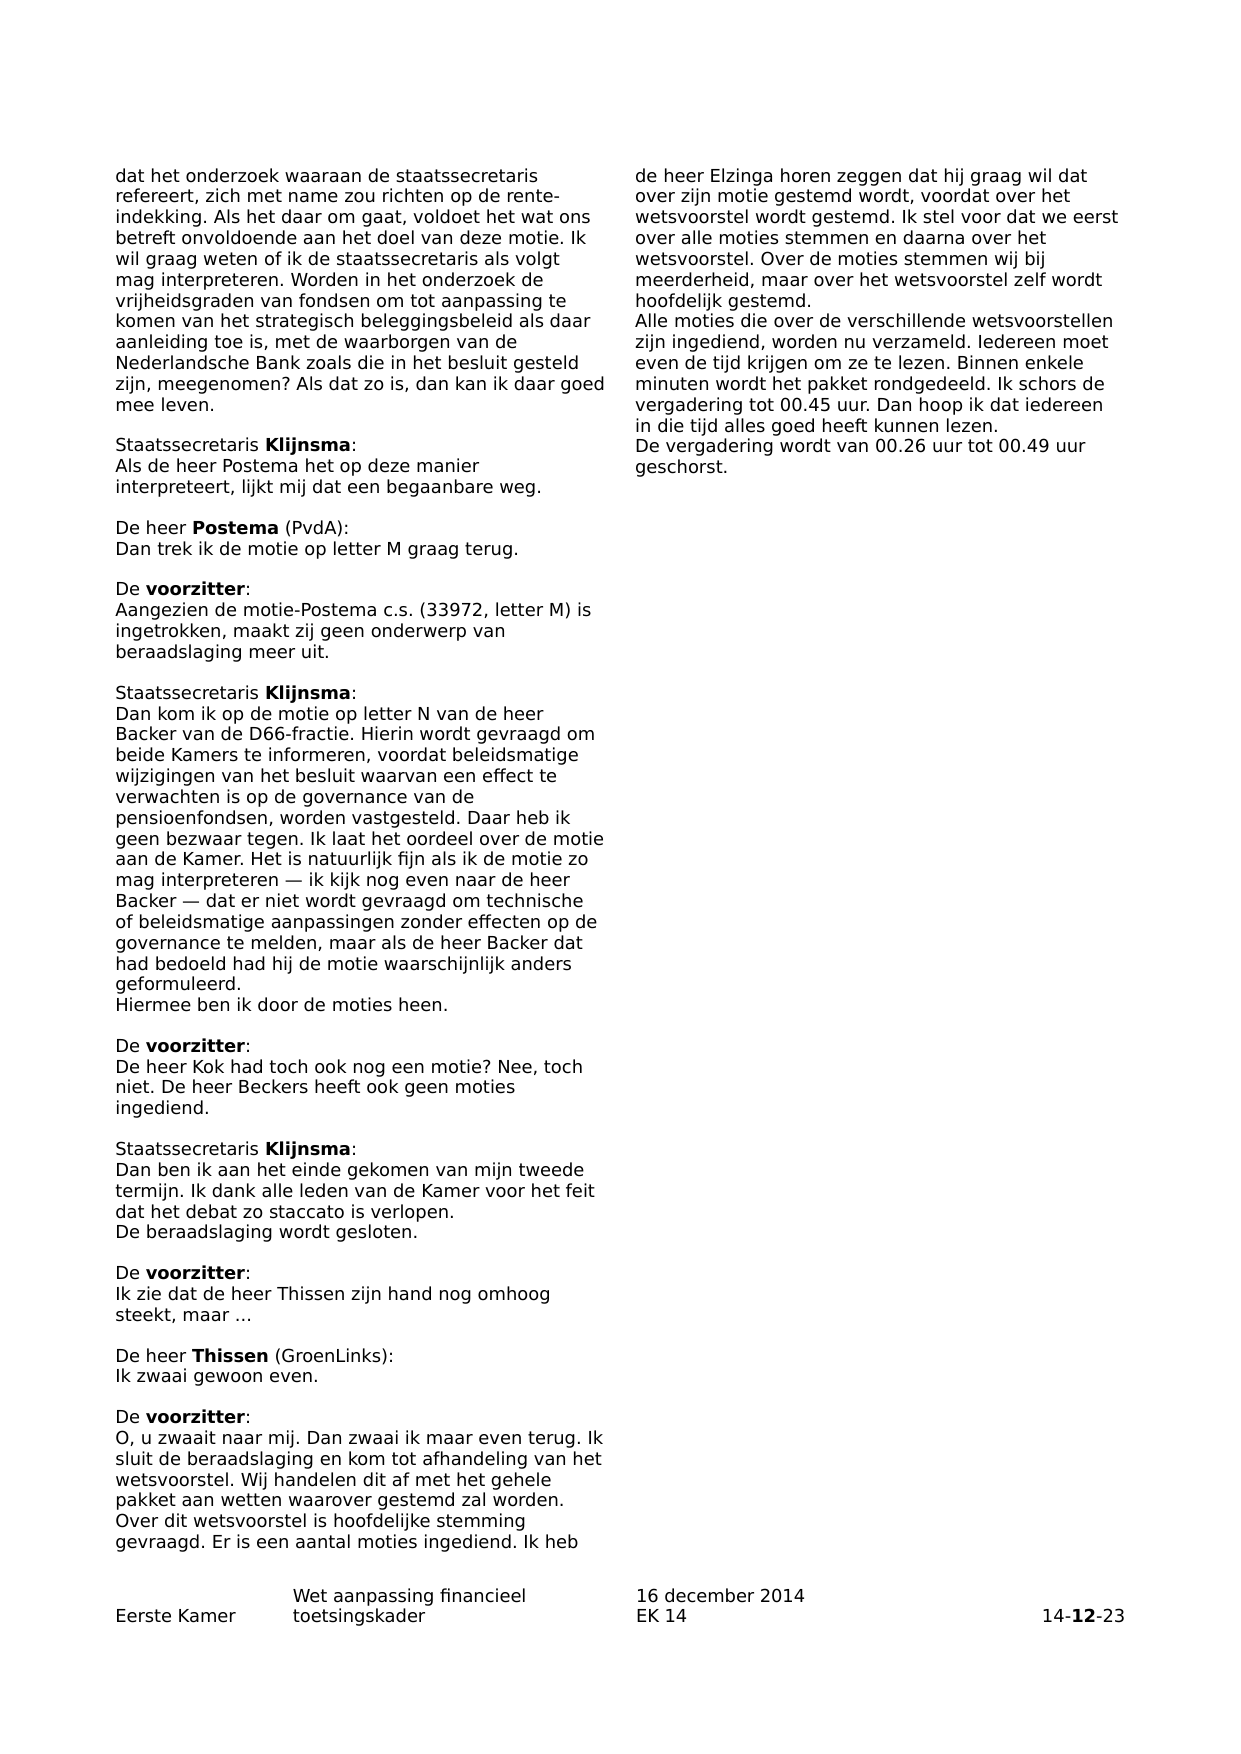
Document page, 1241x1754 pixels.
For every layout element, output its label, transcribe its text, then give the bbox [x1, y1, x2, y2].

text dat het onderzoek waaraan de staatssecretaris refereert, zich met name zou richten op de rente-indekking. Als het daar om gaat, voldoet het wat ons betreft onvoldoende aan het doel van deze motie. Ik wil graag weten of ik de staatssecretaris als volgt mag interpreteren. Worden in het onderzoek de vrijheidsgraden van fondsen om tot aanpassing te komen van het strategisch beleggingsbeleid als daar aanleiding toe is, met de waarborgen van de Nederlandsche Bank zoals die in het besluit gesteld zijn, meegenomen? Als dat zo is, dan kan ik daar goed mee leven. [115, 165, 605, 415]
text Staatssecretaris Klijnsma: [115, 682, 605, 703]
text O, u zwaait naar mij. Dan zwaai ik maar even terug. Ik sluit de beraadslaging en kom tot afhandeling van het wetsvoorstel. Wij handelen dit af met het gehele pakket aan wetten waarover gestemd zal worden. Over dit wetsvoorstel is hoofdelijke stemming gevraagd. Er is een aantal moties ingediend. Ik heb [115, 1428, 605, 1553]
text De vergadering wordt van 00.26 uur tot 00.49 uur geschorst. [635, 436, 1125, 478]
text De voorzitter: [115, 579, 605, 600]
text Hiermee ben ik door de moties heen. [115, 995, 605, 1016]
text De beraadslaging wordt gesloten. [115, 1222, 605, 1243]
text De voorzitter: [115, 1263, 605, 1284]
text Dan trek ik de motie op letter M graag terug. [115, 538, 605, 559]
text Staatssecretaris Klijnsma: [115, 435, 605, 456]
text Staatssecretaris Klijnsma: [115, 1139, 605, 1160]
text De heer Thissen (GroenLinks): [115, 1345, 605, 1366]
text Dan kom ik op de motie op letter N van de heer Backer van de D66-fractie. Hierin wordt gevraagd om beide Kamers te informeren, voordat beleidsmatige wijzigingen van het besluit waarvan een effect te verwachten is op de governance van de pensioenfondsen, worden vastgesteld. Daar heb ik geen bezwaar tegen. Ik laat het oordeel over de motie aan de Kamer. Het is natuurlijk fijn als ik de motie zo mag interpreteren — ik kijk nog even naar de heer Backer — dat er niet wordt gevraagd om technische of beleidsmatige aanpassingen zonder effecten op de governance te melden, maar als de heer Backer dat had bedoeld had hij de motie waarschijnlijk anders geformuleerd. [115, 703, 605, 995]
text Alle moties die over de verschillende wetsvoorstellen zijn ingediend, worden nu verzameld. Iedereen moet even de tijd krijgen om ze te lezen. Binnen enkele minuten wordt het pakket rondgedeeld. Ik schors de vergadering tot 00.45 uur. Dan hoop ik dat iedereen in die tijd alles goed heeft kunnen lezen. [635, 311, 1125, 436]
text Dan ben ik aan het einde gekomen van mijn tweede termijn. Ik dank alle leden van de Kamer voor het feit dat het debat zo staccato is verlopen. [115, 1160, 605, 1222]
text Ik zwaai gewoon even. [115, 1366, 605, 1387]
text De heer Kok had toch ook nog een motie? Nee, toch niet. De heer Beckers heeft ook geen moties ingediend. [115, 1056, 605, 1119]
text De voorzitter: [115, 1036, 605, 1056]
text Aangezien de motie-Postema c.s. (33972, letter M) is ingetrokken, maakt zij geen onderwerp van beraadslaging meer uit. [115, 600, 605, 662]
text Ik zie dat de heer Thissen zijn hand nog omhoog steekt, maar ... [115, 1284, 605, 1325]
text de heer Elzinga horen zeggen dat hij graag wil dat over zijn motie gestemd wordt, voordat over het wetsvoorstel wordt gestemd. Ik stel voor dat we eerst over alle moties stemmen en daarna over het wetsvoorstel. Over de moties stemmen wij bij meerderheid, maar over het wetsvoorstel zelf wordt hoofdelijk gestemd. [635, 165, 1125, 311]
text De voorzitter: [115, 1407, 605, 1428]
text De heer Postema (PvdA): [115, 518, 605, 538]
text Als de heer Postema het op deze manier interpreteert, lijkt mij dat een begaanbare weg. [115, 456, 605, 498]
